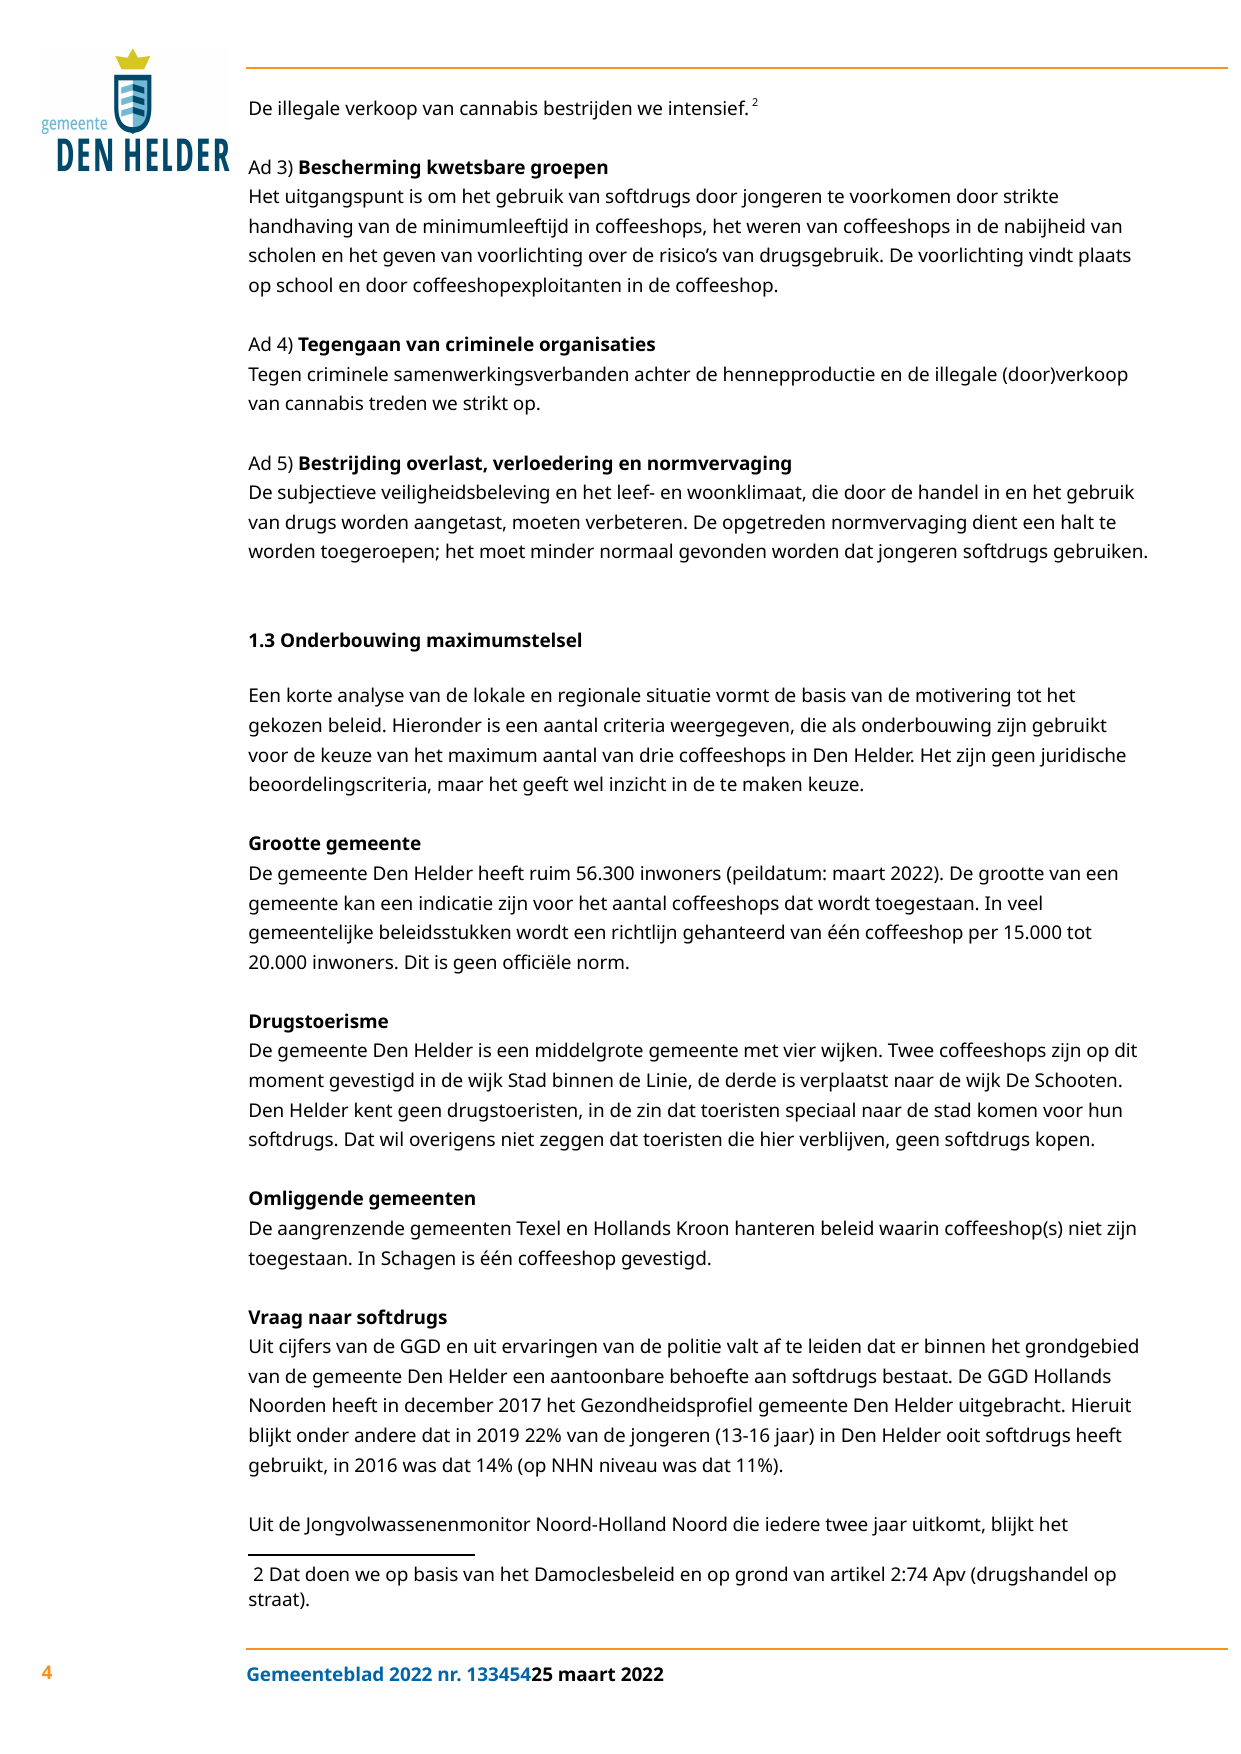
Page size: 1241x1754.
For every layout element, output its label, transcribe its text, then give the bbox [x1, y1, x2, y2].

text Vraag naar softdrugs [248, 1304, 1152, 1329]
picture [63, 144, 68, 165]
text Uit cijfers van de GGD en uit ervaringen van de politie valt af te leiden dat er binnen het grondgebied van de gemeente Den Helder een aantoonbare behoefte aan softdrugs bestaat. De GGD Hollands Noorden heeft in december 2017 het Gezondheidsprofiel gemeente Den Helder uitgebracht. Hieruit blijkt onder andere dat in 2019 22% van de jongeren (13-16 jaar) in Den Helder ooit softdrugs heeft gebruikt, in 2016 was dat 14% (op NHN niveau was dat 11%). [248, 1333, 1152, 1477]
text Ad 5) Bestrijding overlast, verloedering en normvervaging [248, 450, 1152, 476]
text Ad 3) Bescherming kwetsbare groepen [248, 154, 1152, 180]
text 1.3 Onderbouwing maximumstelsel [248, 627, 1152, 653]
text De illegale verkoop van cannabis bestrijden we intensief. [248, 95, 1152, 121]
text Grootte gemeente [248, 831, 1152, 856]
text Uit de Jongvolwassenenmonitor Noord-Holland Noord die iedere twee jaar uitkomt, blijkt het [248, 1511, 1152, 1537]
text Ad 4) Tegengaan van criminele organisaties [248, 331, 1152, 357]
text De gemeente Den Helder is een middelgrote gemeente met vier wijken. Twee coffeeshops zijn op dit moment gevestigd in de wijk Stad binnen de Linie, de derde is verplaatst naar de wijk De Schooten. Den Helder kent geen drugstoeristen, in de zin dat toeristen speciaal naar de stad komen voor hun softdrugs. Dat wil overigens niet zeggen dat toeristen die hier verblijven, geen softdrugs kopen. [248, 1038, 1152, 1152]
text Dat doen we op basis van het Damoclesbeleid en op grond van artikel 2:74 Apv (drugshandel op straat). [248, 1561, 1152, 1612]
text Tegen criminele samenwerkingsverbanden achter de hennepproductie en de illegale (door)verkoop van cannabis treden we strikt op. [248, 361, 1152, 416]
picture [182, 144, 187, 165]
text De aangrenzende gemeenten Texel en Hollands Kroon hanteren beleid waarin coffeeshop(s) niet zijn toegestaan. In Schagen is één coffeeshop gevestigd. [248, 1215, 1152, 1270]
picture [100, 154, 106, 172]
text De subjectieve veiligheidsbeleving en het leef- en woonklimaat, die door de handel in en het gebruik van drugs worden aangetast, moeten verbeteren. De opgetreden normvervaging dient een halt te worden toegeroepen; het moet minder normaal gevonden worden dat jongeren softdrugs gebruiken. [248, 479, 1152, 564]
text Een korte analyse van de lokale en regionale situatie vormt de basis van de motivering tot het gekozen beleid. Hieronder is een aantal criteria weergegeven, die als onderbouwing zijn gebruikt voor de keuze van het maximum aantal van drie coffeeshops in Den Helder. Het zijn geen juridische beoordelingscriteria, maar het geeft wel inzicht in de te maken keuze. [248, 683, 1152, 797]
text Omliggende gemeenten [248, 1186, 1152, 1211]
picture [220, 160, 224, 172]
picture [130, 157, 135, 172]
text Het uitgangspunt is om het gebruik van softdrugs door jongeren te voorkomen door strikte handhaving van de minimumleeftijd in coffeeshops, het weren van coffeeshops in de nabijheid van scholen en het geven van voorlichting over de risico’s van drugsgebruik. De voorlichting vindt plaats op school en door coffeeshopexploitanten in de coffeeshop. [248, 183, 1152, 298]
picture [41, 47, 231, 172]
text Drugstoerisme [248, 1008, 1152, 1034]
text De gemeente Den Helder heeft ruim 56.300 inwoners (peildatum: maart 2022). De grootte van een gemeente kan een indicatie zijn voor het aantal coffeeshops dat wordt toegestaan. In veel gemeentelijke beleidsstukken wordt een richtlijn gehanteerd van één coffeeshop per 15.000 tot 20.000 inwoners. Dit is geen officiële norm. [248, 860, 1152, 974]
